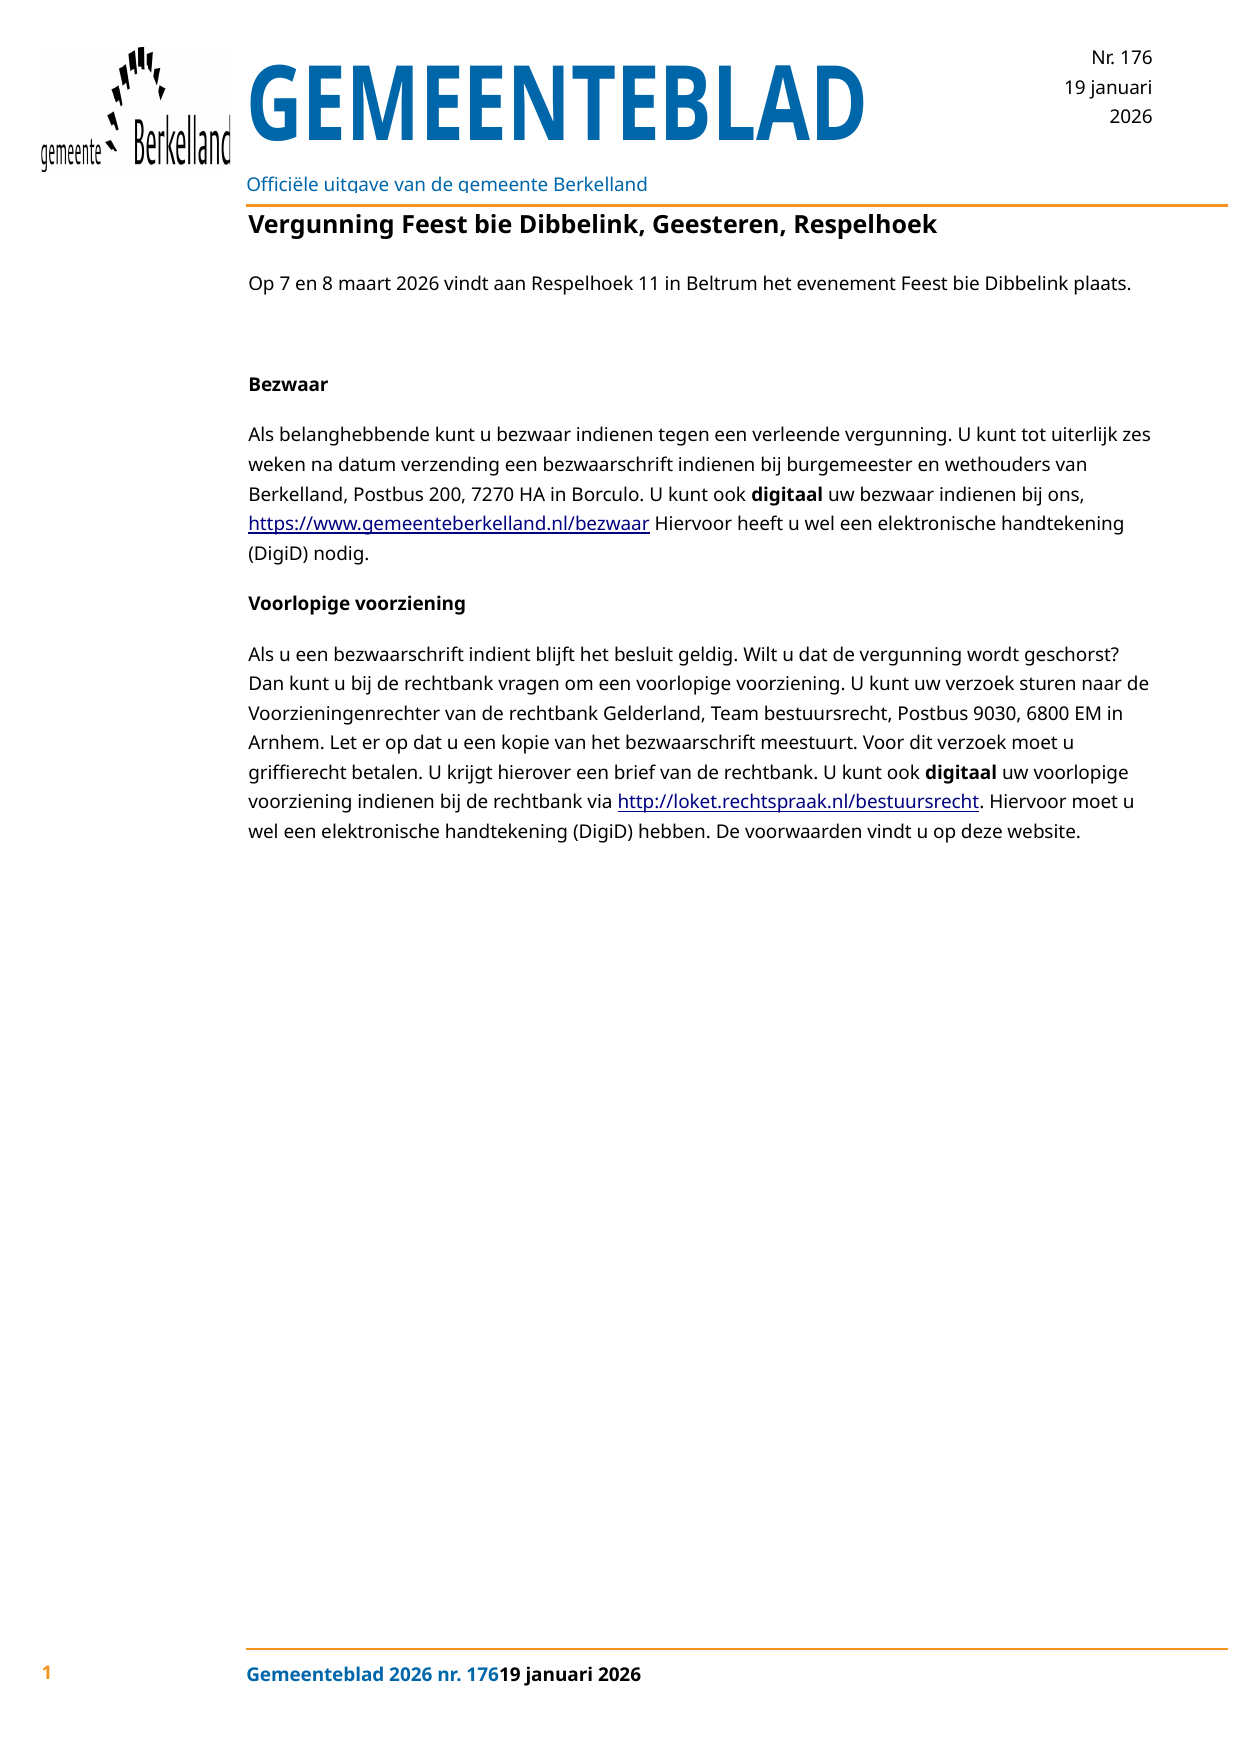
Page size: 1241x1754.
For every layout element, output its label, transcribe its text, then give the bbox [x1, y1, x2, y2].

text Als belanghebbende kunt u bezwaar indienen tegen een verleende vergunning. U kunt tot uiterlijk zes weken na datum verzending een bezwaarschrift indienen bij burgemeester en wethouders van Berkelland, Postbus 200, 7270 HA in Borculo. U kunt ook digitaal uw bezwaar indienen bij ons, https://www.gemeenteberkelland.nl/bezwaar Hiervoor heeft u wel een elektronische handtekening (DigiD) nodig. [248, 422, 1152, 566]
text Voorlopige voorziening [248, 590, 1152, 616]
text Op 7 en 8 maart 2026 vindt aan Respelhoek 11 in Beltrum het evenement Feest bie Dibbelink plaats. [248, 270, 1152, 296]
text Vergunning Feest bie Dibbelink, Geesteren, Respelhoek [248, 207, 1152, 241]
text Bezwaar [248, 371, 1152, 397]
picture [41, 47, 231, 172]
text Als u een bezwaarschrift indient blijft het besluit geldig. Wilt u dat de vergunning wordt geschorst? Dan kunt u bij de rechtbank vragen om een voorlopige voorziening. U kunt uw verzoek sturen naar de Voorzieningenrechter van de rechtbank Gelderland, Team bestuursrecht, Postbus 9030, 6800 EM in Arnhem. Let er op dat u een kopie van het bezwaarschrift meestuurt. Voor dit verzoek moet u griffierecht betalen. U krijgt hierover een brief van de rechtbank. U kunt ook digitaal uw voorlopige voorziening indienen bij de rechtbank via http://loket.rechtspraak.nl/bestuursrecht. Hiervoor moet u wel een elektronische handtekening (DigiD) hebben. De voorwaarden vindt u op deze website. [248, 641, 1152, 844]
